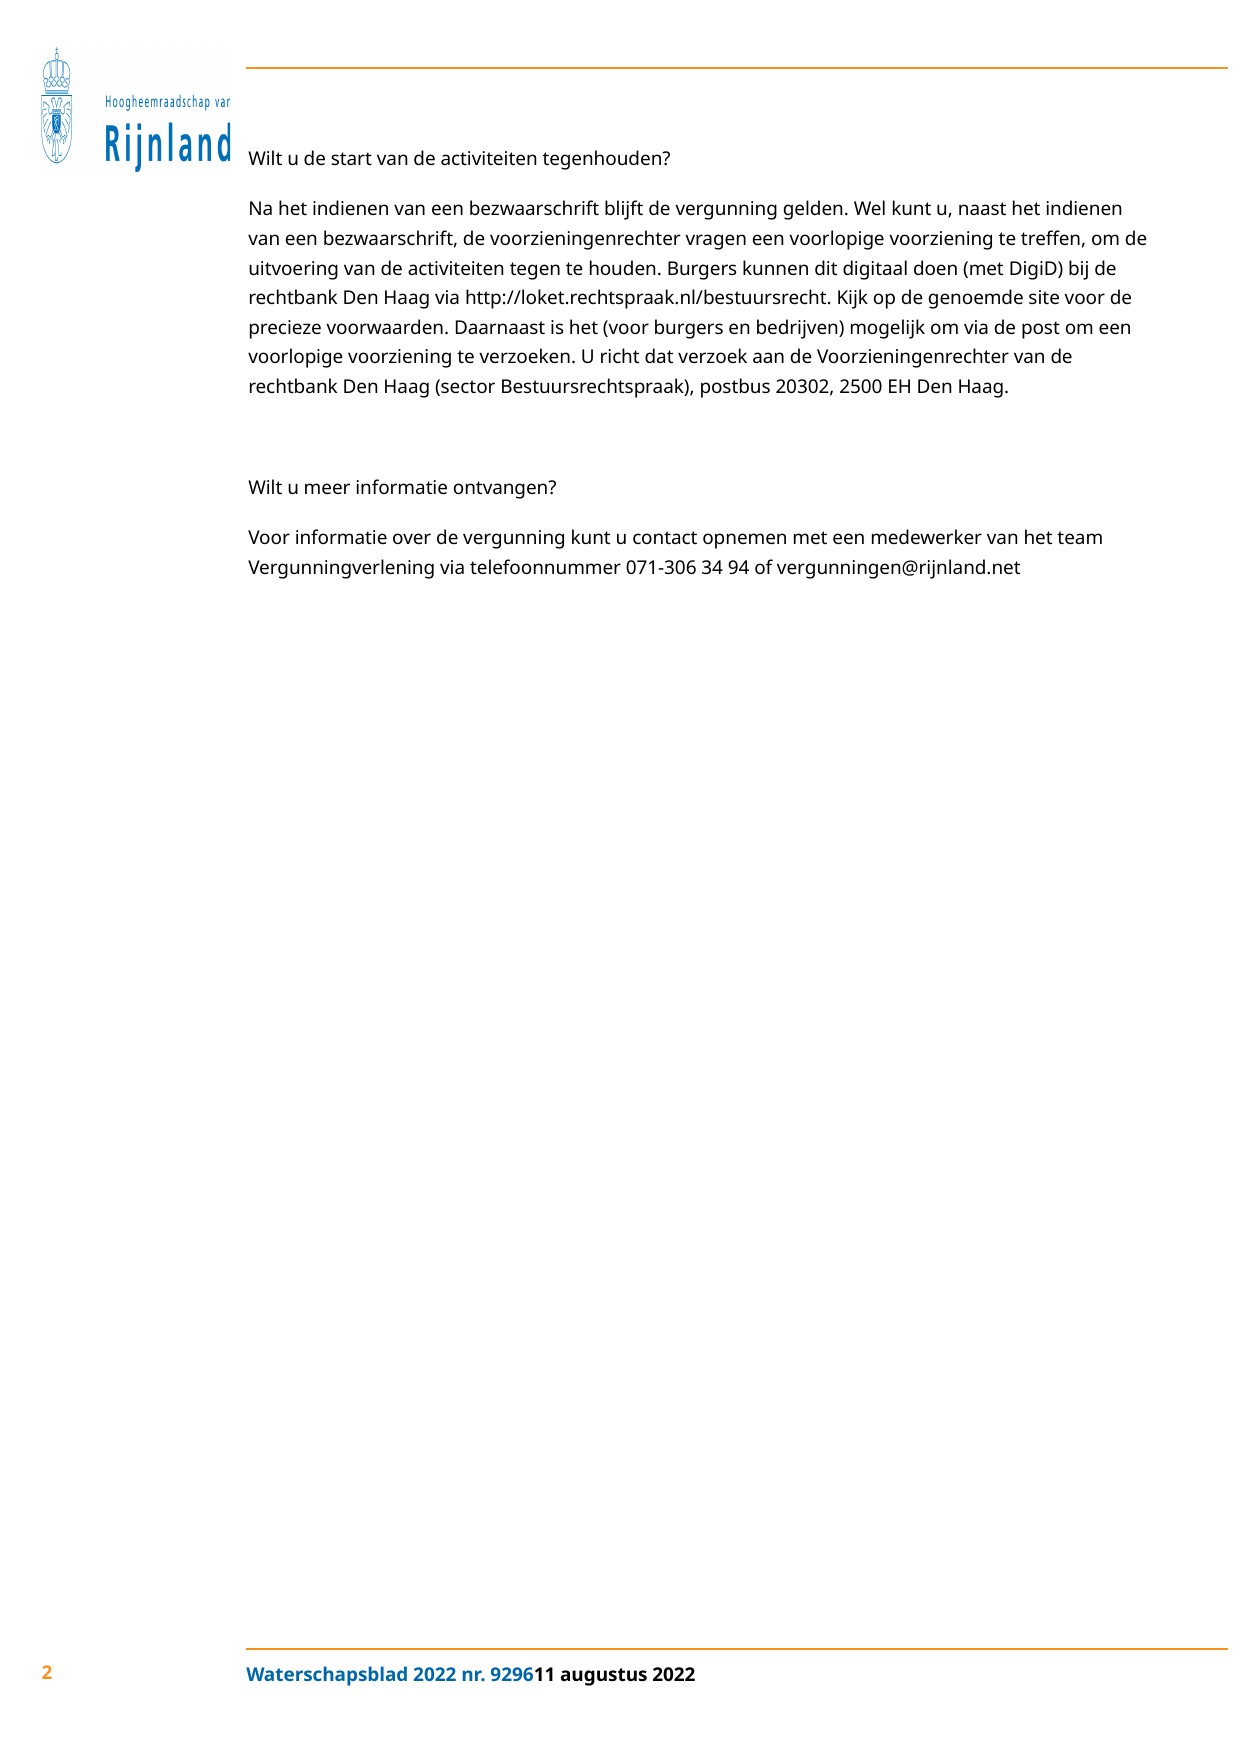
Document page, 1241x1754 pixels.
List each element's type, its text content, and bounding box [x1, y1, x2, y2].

text Na het indienen van een bezwaarschrift blijft de vergunning gelden. Wel kunt u, naast het indienen van een bezwaarschrift, de voorzieningenrechter vragen een voorlopige voorziening te treffen, om de uitvoering van de activiteiten tegen te houden. Burgers kunnen dit digitaal doen (met DigiD) bij de rechtbank Den Haag via http://loket.rechtspraak.nl/bestuursrecht. Kijk op de genoemde site voor de precieze voorwaarden. Daarnaast is het (voor burgers en bedrijven) mogelijk om via de post om een voorlopige voorziening te verzoeken. U richt dat verzoek aan de Voorzieningenrechter van de rechtbank Den Haag (sector Bestuursrechtspraak), postbus 20302, 2500 EH Den Haag. [248, 196, 1152, 399]
picture [41, 47, 231, 172]
text Wilt u meer informatie ontvangen? [248, 474, 1152, 500]
text Voor informatie over de vergunning kunt u contact opnemen met een medewerker van het team Vergunningverlening via telefoonnummer 071-306 34 94 of vergunningen@rijnland.net [248, 524, 1152, 580]
text Wilt u de start van de activiteiten tegenhouden? [248, 145, 1152, 171]
